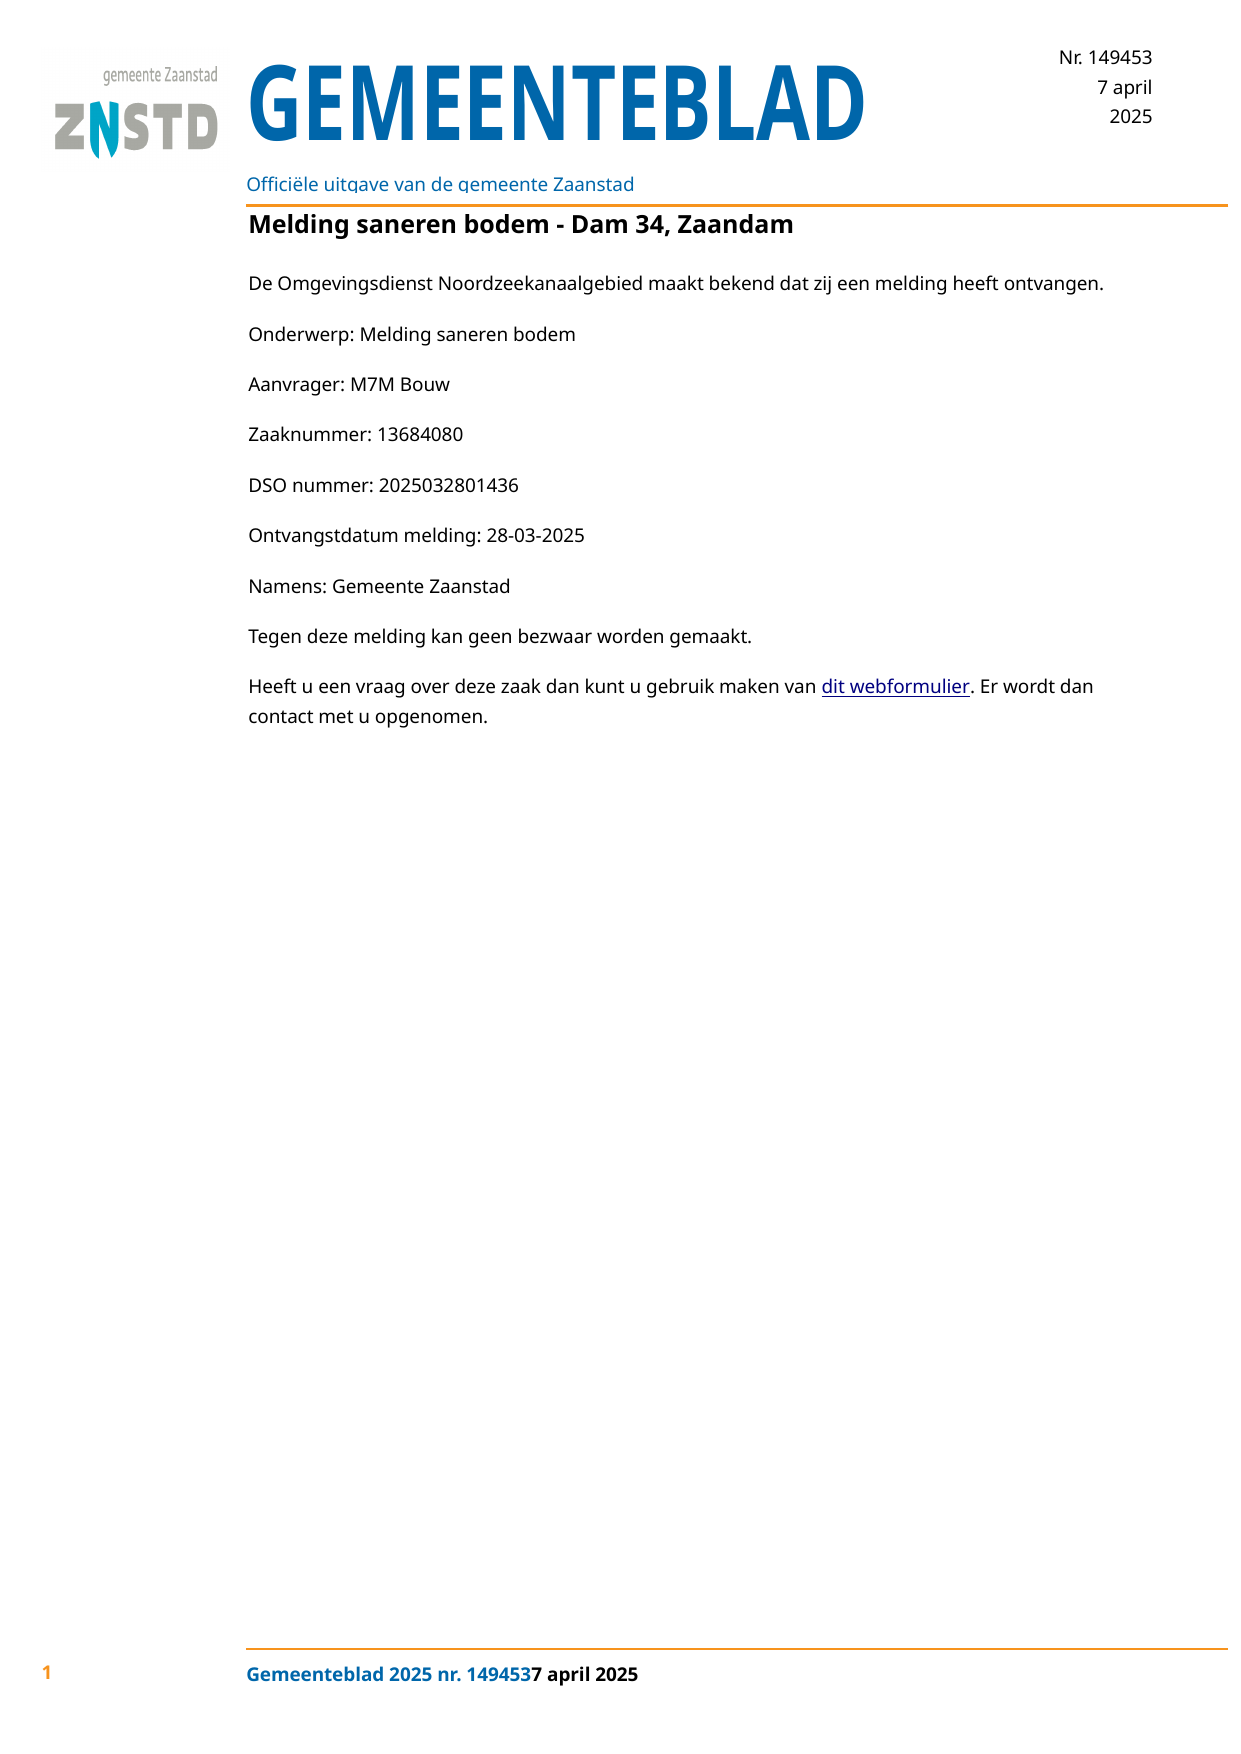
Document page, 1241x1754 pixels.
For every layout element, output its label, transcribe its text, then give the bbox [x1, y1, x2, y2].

text Onderwerp: Melding saneren bodem [248, 321, 1152, 346]
text Zaaknummer: 13684080 [248, 422, 1152, 447]
text Melding saneren bodem - Dam 34, Zaandam [248, 207, 1152, 241]
text De Omgevingsdienst Noordzeekanaalgebied maakt bekend dat zij een melding heeft ontvangen. [248, 270, 1152, 296]
picture [41, 47, 231, 172]
text DSO nummer: 2025032801436 [248, 472, 1152, 498]
text Aanvrager: M7M Bouw [248, 371, 1152, 397]
text Tegen deze melding kan geen bezwaar worden gemaakt. [248, 623, 1152, 649]
text Namens: Gemeente Zaanstad [248, 573, 1152, 598]
text Ontvangstdatum melding: 28-03-2025 [248, 522, 1152, 548]
text Heeft u een vraag over deze zaak dan kunt u gebruik maken van dit webformulier. Er wordt dan contact met u opgenomen. [248, 674, 1152, 729]
